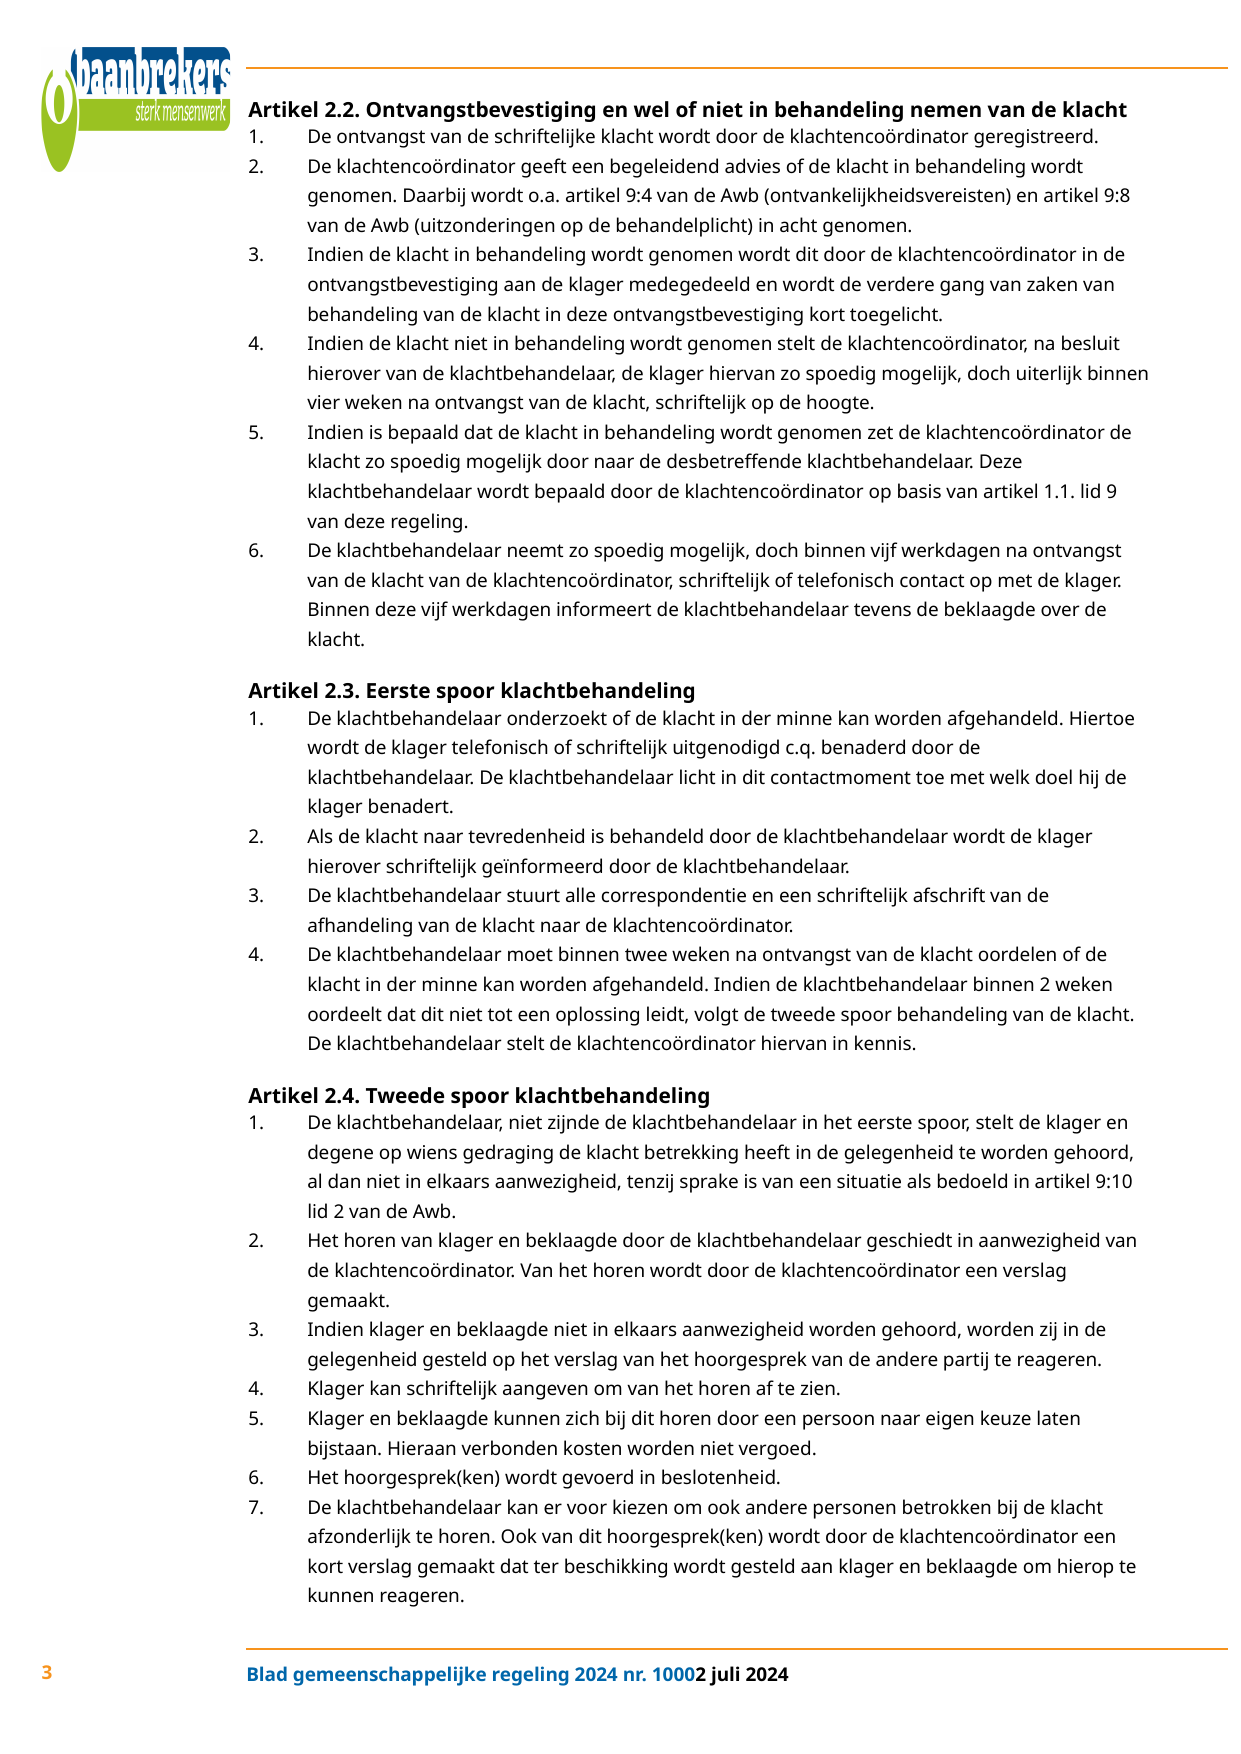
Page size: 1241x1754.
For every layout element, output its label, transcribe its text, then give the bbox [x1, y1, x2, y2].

list De klachtbehandelaar stuurt alle correspondentie en een schriftelijk afschrift van de afhandeling van de klacht naar de klachtencoördinator. [248, 882, 1152, 938]
list Indien de klacht niet in behandeling wordt genomen stelt de klachtencoördinator, na besluit hierover van de klachtbehandelaar, de klager hiervan zo spoedig mogelijk, doch uiterlijk binnen vier weken na ontvangst van de klacht, schriftelijk op de hoogte. [248, 330, 1152, 415]
list De ontvangst van de schriftelijke klacht wordt door de klachtencoördinator geregistreerd. [248, 123, 1152, 149]
list De klachtbehandelaar kan er voor kiezen om ook andere personen betrokken bij de klacht afzonderlijk te horen. Ook van dit hoorgesprek(ken) wordt door de klachtencoördinator een kort verslag gemaakt dat ter beschikking wordt gesteld aan klager en beklaagde om hierop te kunnen reageren. [248, 1494, 1152, 1608]
text Artikel 2.2. Ontvangstbevestiging en wel of niet in behandeling nemen van de klacht [248, 95, 1152, 123]
list Het hoorgesprek(ken) wordt gevoerd in beslotenheid. [248, 1464, 1152, 1490]
list Klager kan schriftelijk aangeven om van het horen af te zien. [248, 1376, 1152, 1401]
list De klachtbehandelaar onderzoekt of de klacht in der minne kan worden afgehandeld. Hiertoe wordt de klager telefonisch of schriftelijk uitgenodigd c.q. benaderd door de klachtbehandelaar. De klachtbehandelaar licht in dit contactmoment toe met welk doel hij de klager benadert. [248, 705, 1152, 819]
list Indien klager en beklaagde niet in elkaars aanwezigheid worden gehoord, worden zij in de gelegenheid gesteld op het verslag van het hoorgesprek van de andere partij te reageren. [248, 1316, 1152, 1372]
list De klachtencoördinator geeft een begeleidend advies of de klacht in behandeling wordt genomen. Daarbij wordt o.a. artikel 9:4 van de Awb (ontvankelijkheidsvereisten) en artikel 9:8 van de Awb (uitzonderingen op de behandelplicht) in acht genomen. [248, 153, 1152, 238]
text Artikel 2.3. Eerste spoor klachtbehandeling [248, 677, 1152, 705]
list De klachtbehandelaar, niet zijnde de klachtbehandelaar in het eerste spoor, stelt de klager en degene op wiens gedraging de klacht betrekking heeft in de gelegenheid te worden gehoord, al dan niet in elkaars aanwezigheid, tenzij sprake is van een situatie als bedoeld in artikel 9:10 lid 2 van de Awb. [248, 1109, 1152, 1224]
list Het horen van klager en beklaagde door de klachtbehandelaar geschiedt in aanwezigheid van de klachtencoördinator. Van het horen wordt door de klachtencoördinator een verslag gemaakt. [248, 1228, 1152, 1312]
picture [41, 47, 231, 172]
text Artikel 2.4. Tweede spoor klachtbehandeling [248, 1081, 1152, 1109]
list Indien is bepaald dat de klacht in behandeling wordt genomen zet de klachtencoördinator de klacht zo spoedig mogelijk door naar de desbetreffende klachtbehandelaar. Deze klachtbehandelaar wordt bepaald door de klachtencoördinator op basis van artikel 1.1. lid 9 van deze regeling. [248, 419, 1152, 533]
list De klachtbehandelaar moet binnen twee weken na ontvangst van de klacht oordelen of de klacht in der minne kan worden afgehandeld. Indien de klachtbehandelaar binnen 2 weken oordeelt dat dit niet tot een oplossing leidt, volgt de tweede spoor behandeling van de klacht. De klachtbehandelaar stelt de klachtencoördinator hiervan in kennis. [248, 942, 1152, 1056]
list Indien de klacht in behandeling wordt genomen wordt dit door de klachtencoördinator in de ontvangstbevestiging aan de klager medegedeeld en wordt de verdere gang van zaken van behandeling van de klacht in deze ontvangstbevestiging kort toegelicht. [248, 242, 1152, 326]
list De klachtbehandelaar neemt zo spoedig mogelijk, doch binnen vijf werkdagen na ontvangst van de klacht van de klachtencoördinator, schriftelijk of telefonisch contact op met de klager. Binnen deze vijf werkdagen informeert de klachtbehandelaar tevens de beklaagde over de klacht. [248, 537, 1152, 652]
list Klager en beklaagde kunnen zich bij dit horen door een persoon naar eigen keuze laten bijstaan. Hieraan verbonden kosten worden niet vergoed. [248, 1405, 1152, 1460]
list Als de klacht naar tevredenheid is behandeld door de klachtbehandelaar wordt de klager hierover schriftelijk geïnformeerd door de klachtbehandelaar. [248, 823, 1152, 879]
